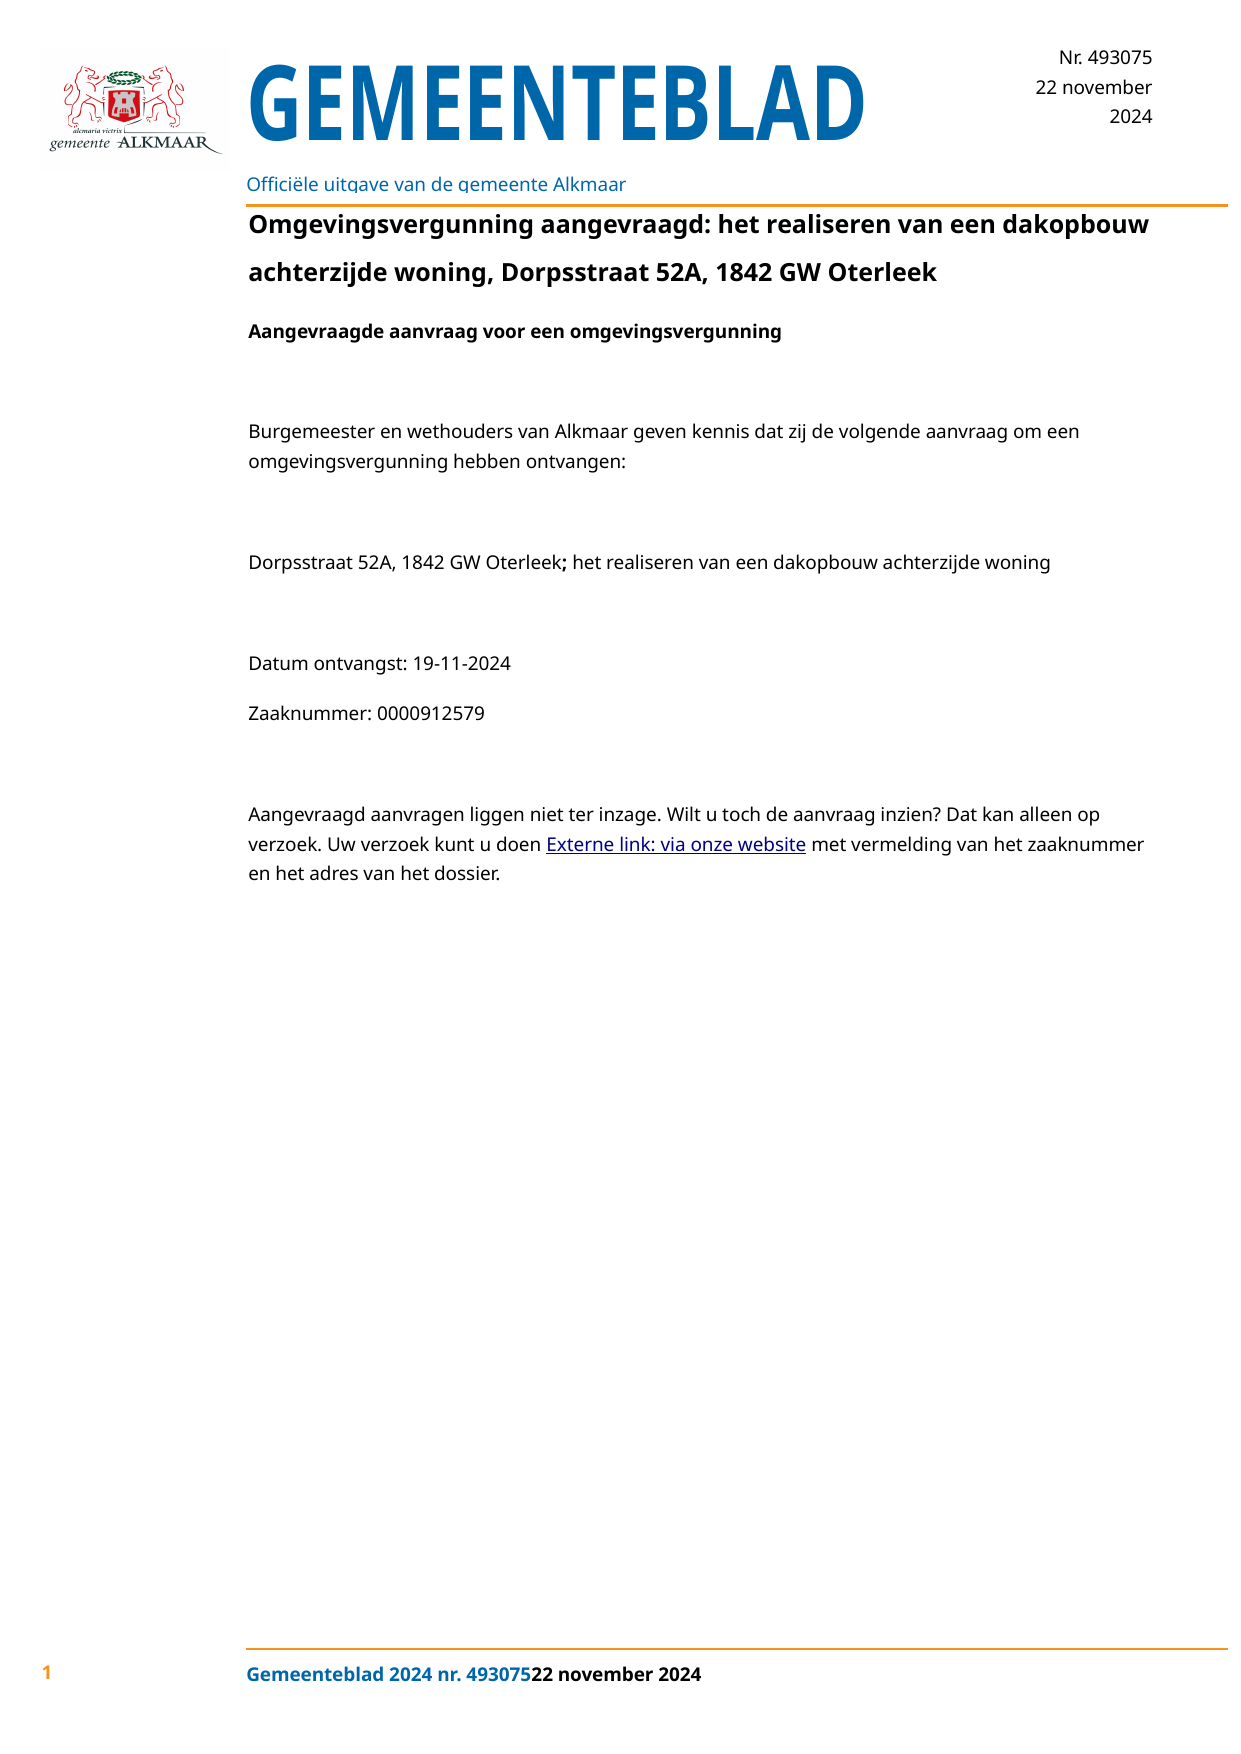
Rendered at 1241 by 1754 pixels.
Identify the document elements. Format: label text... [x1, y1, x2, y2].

picture [41, 47, 231, 172]
text Aangevraagde aanvraag voor een omgevingsvergunning [248, 318, 1152, 344]
text Omgevingsvergunning aangevraagd: het realiseren van een dakopbouw achterzijde woning, Dorpsstraat 52A, 1842 GW Oterleek [248, 207, 1152, 288]
text Zaaknummer: 0000912579 [248, 700, 1152, 726]
text Datum ontvangst: 19-11-2024 [248, 650, 1152, 676]
text Aangevraagd aanvragen liggen niet ter inzage. Wilt u toch de aanvraag inzien? Dat kan alleen op verzoek. Uw verzoek kunt u doen Externe link: via onze website met vermelding van het zaaknummer en het adres van het dossier. [248, 801, 1152, 886]
text Dorpsstraat 52A, 1842 GW Oterleek; het realiseren van een dakopbouw achterzijde woning [248, 549, 1152, 575]
text Burgemeester en wethouders van Alkmaar geven kennis dat zij de volgende aanvraag om een omgevingsvergunning hebben ontvangen: [248, 419, 1152, 474]
